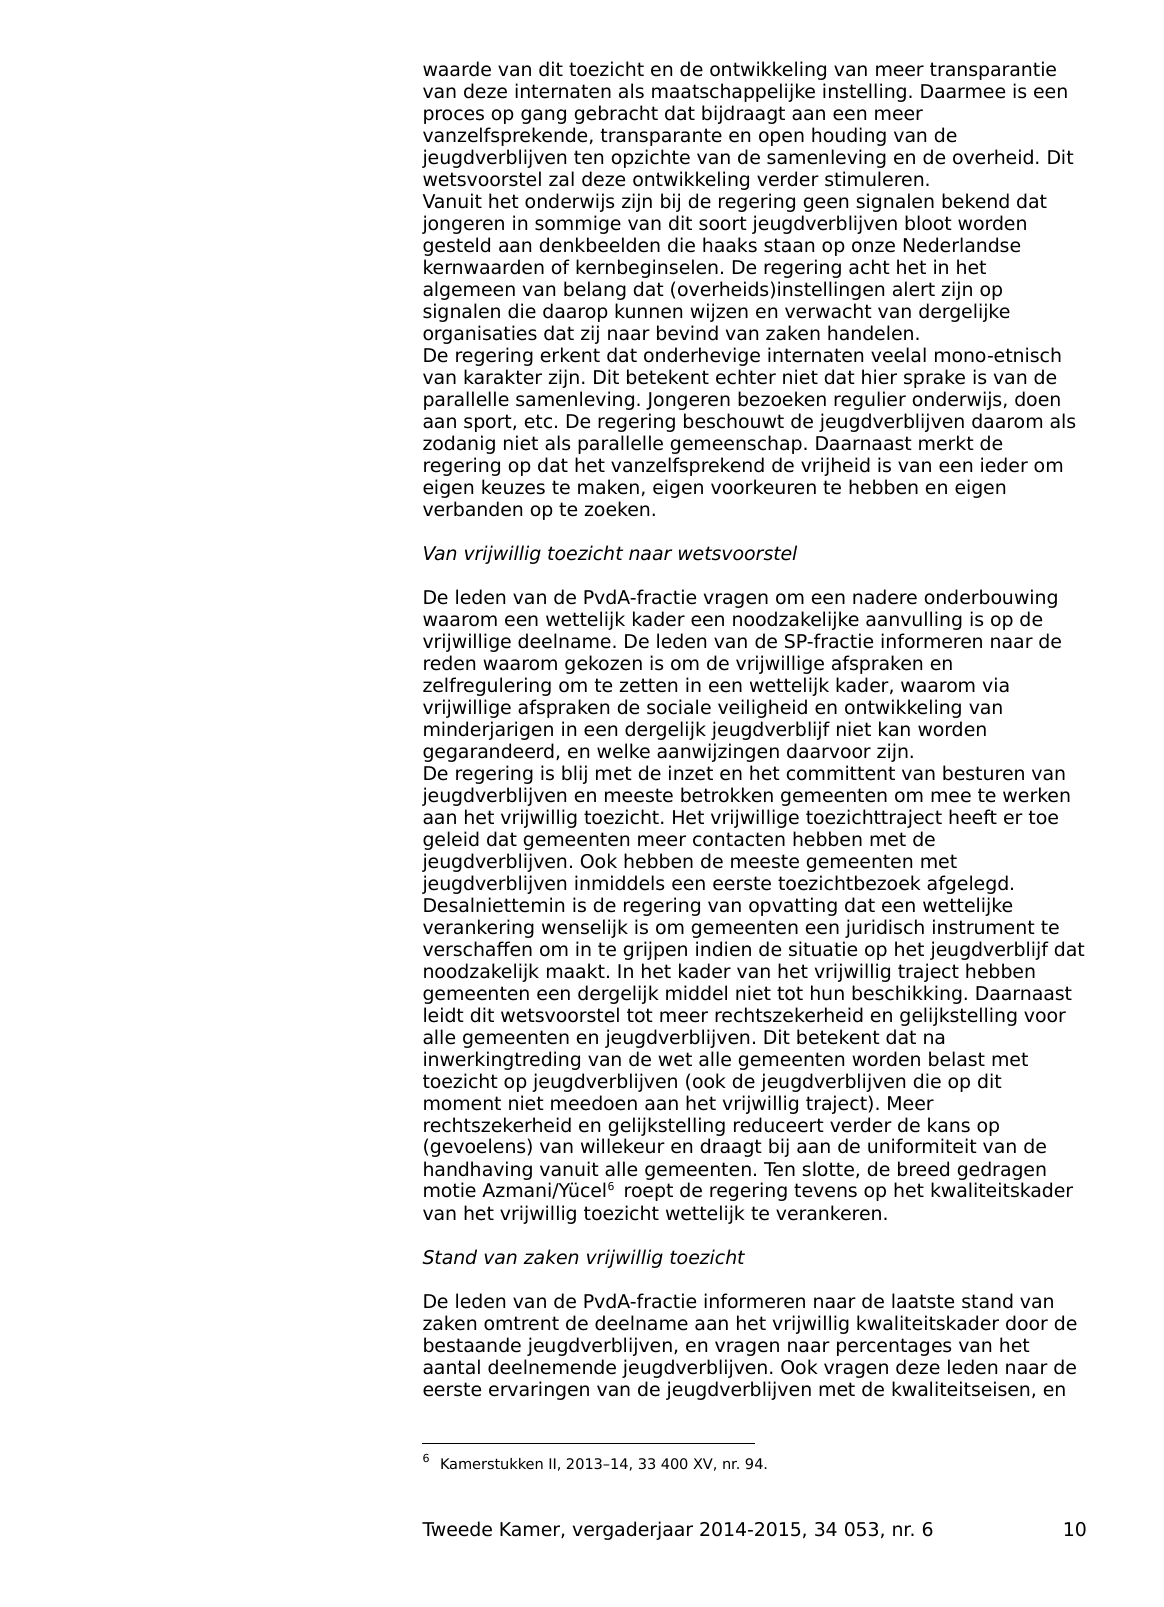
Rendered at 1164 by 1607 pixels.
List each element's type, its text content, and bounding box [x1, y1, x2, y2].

text De regering erkent dat onderhevige internaten veelal mono-etnisch van karakter zijn. Dit betekent echter niet dat hier sprake is van de parallelle samenleving. Jongeren bezoeken regulier onderwijs, doen aan sport, etc. De regering beschouwt de jeugdverblijven daarom als zodanig niet als parallelle gemeenschap. Daarnaast merkt de regering op dat het vanzelfsprekend de vrijheid is van een ieder om eigen keuzes te maken, eigen voorkeuren te hebben en eigen verbanden op te zoeken. [422, 345, 1087, 521]
text Kamerstukken II, 2013–14, 33 400 XV, nr. 94. [422, 1452, 1087, 1474]
subtitle Stand van zaken vrijwillig toezicht [422, 1247, 1087, 1268]
text De leden van de PvdA-fractie informeren naar de laatste stand van zaken omtrent de deelname aan het vrijwillig kwaliteitskader door de bestaande jeugdverblijven, en vragen naar percentages van het aantal deelnemende jeugdverblijven. Ook vragen deze leden naar de eerste ervaringen van de jeugdverblijven met de kwaliteitseisen, en [422, 1291, 1087, 1401]
text Vanuit het onderwijs zijn bij de regering geen signalen bekend dat jongeren in sommige van dit soort jeugdverblijven bloot worden gesteld aan denkbeelden die haaks staan op onze Nederlandse kernwaarden of kernbeginselen. De regering acht het in het algemeen van belang dat (overheids)instellingen alert zijn op signalen die daarop kunnen wijzen en verwacht van dergelijke organisaties dat zij naar bevind van zaken handelen. [422, 191, 1087, 345]
text De leden van de PvdA-fractie vragen om een nadere onderbouwing waarom een wettelijk kader een noodzakelijke aanvulling is op de vrijwillige deelname. De leden van de SP-fractie informeren naar de reden waarom gekozen is om de vrijwillige afspraken en zelfregulering om te zetten in een wettelijk kader, waarom via vrijwillige afspraken de sociale veiligheid en ontwikkeling van minderjarigen in een dergelijk jeugdverblijf niet kan worden gegarandeerd, en welke aanwijzingen daarvoor zijn. [422, 587, 1087, 763]
text De regering is blij met de inzet en het committent van besturen van jeugdverblijven en meeste betrokken gemeenten om mee te werken aan het vrijwillig toezicht. Het vrijwillige toezichttraject heeft er toe geleid dat gemeenten meer contacten hebben met de jeugdverblijven. Ook hebben de meeste gemeenten met jeugdverblijven inmiddels een eerste toezichtbezoek afgelegd. Desalniettemin is de regering van opvatting dat een wettelijke verankering wenselijk is om gemeenten een juridisch instrument te verschaffen om in te grijpen indien de situatie op het jeugdverblijf dat noodzakelijk maakt. In het kader van het vrijwillig traject hebben gemeenten een dergelijk middel niet tot hun beschikking. Daarnaast leidt dit wetsvoorstel tot meer rechtszekerheid en gelijkstelling voor alle gemeenten en jeugdverblijven. Dit betekent dat na inwerkingtreding van de wet alle gemeenten worden belast met toezicht op jeugdverblijven (ook de jeugdverblijven die op dit moment niet meedoen aan het vrijwillig traject). Meer rechtszekerheid en gelijkstelling reduceert verder de kans op (gevoelens) van willekeur en draagt bij aan de uniformiteit van de handhaving vanuit alle gemeenten. Ten slotte, de breed gedragen motie Azmani/Yücel roept de regering tevens op het kwaliteitskader van het vrijwillig toezicht wettelijk te verankeren. [422, 763, 1087, 1224]
text waarde van dit toezicht en de ontwikkeling van meer transparantie van deze internaten als maatschappelijke instelling. Daarmee is een proces op gang gebracht dat bijdraagt aan een meer vanzelfsprekende, transparante en open houding van de jeugdverblijven ten opzichte van de samenleving en de overheid. Dit wetsvoorstel zal deze ontwikkeling verder stimuleren. [422, 59, 1087, 191]
subtitle Van vrijwillig toezicht naar wetsvoorstel [422, 543, 1087, 565]
